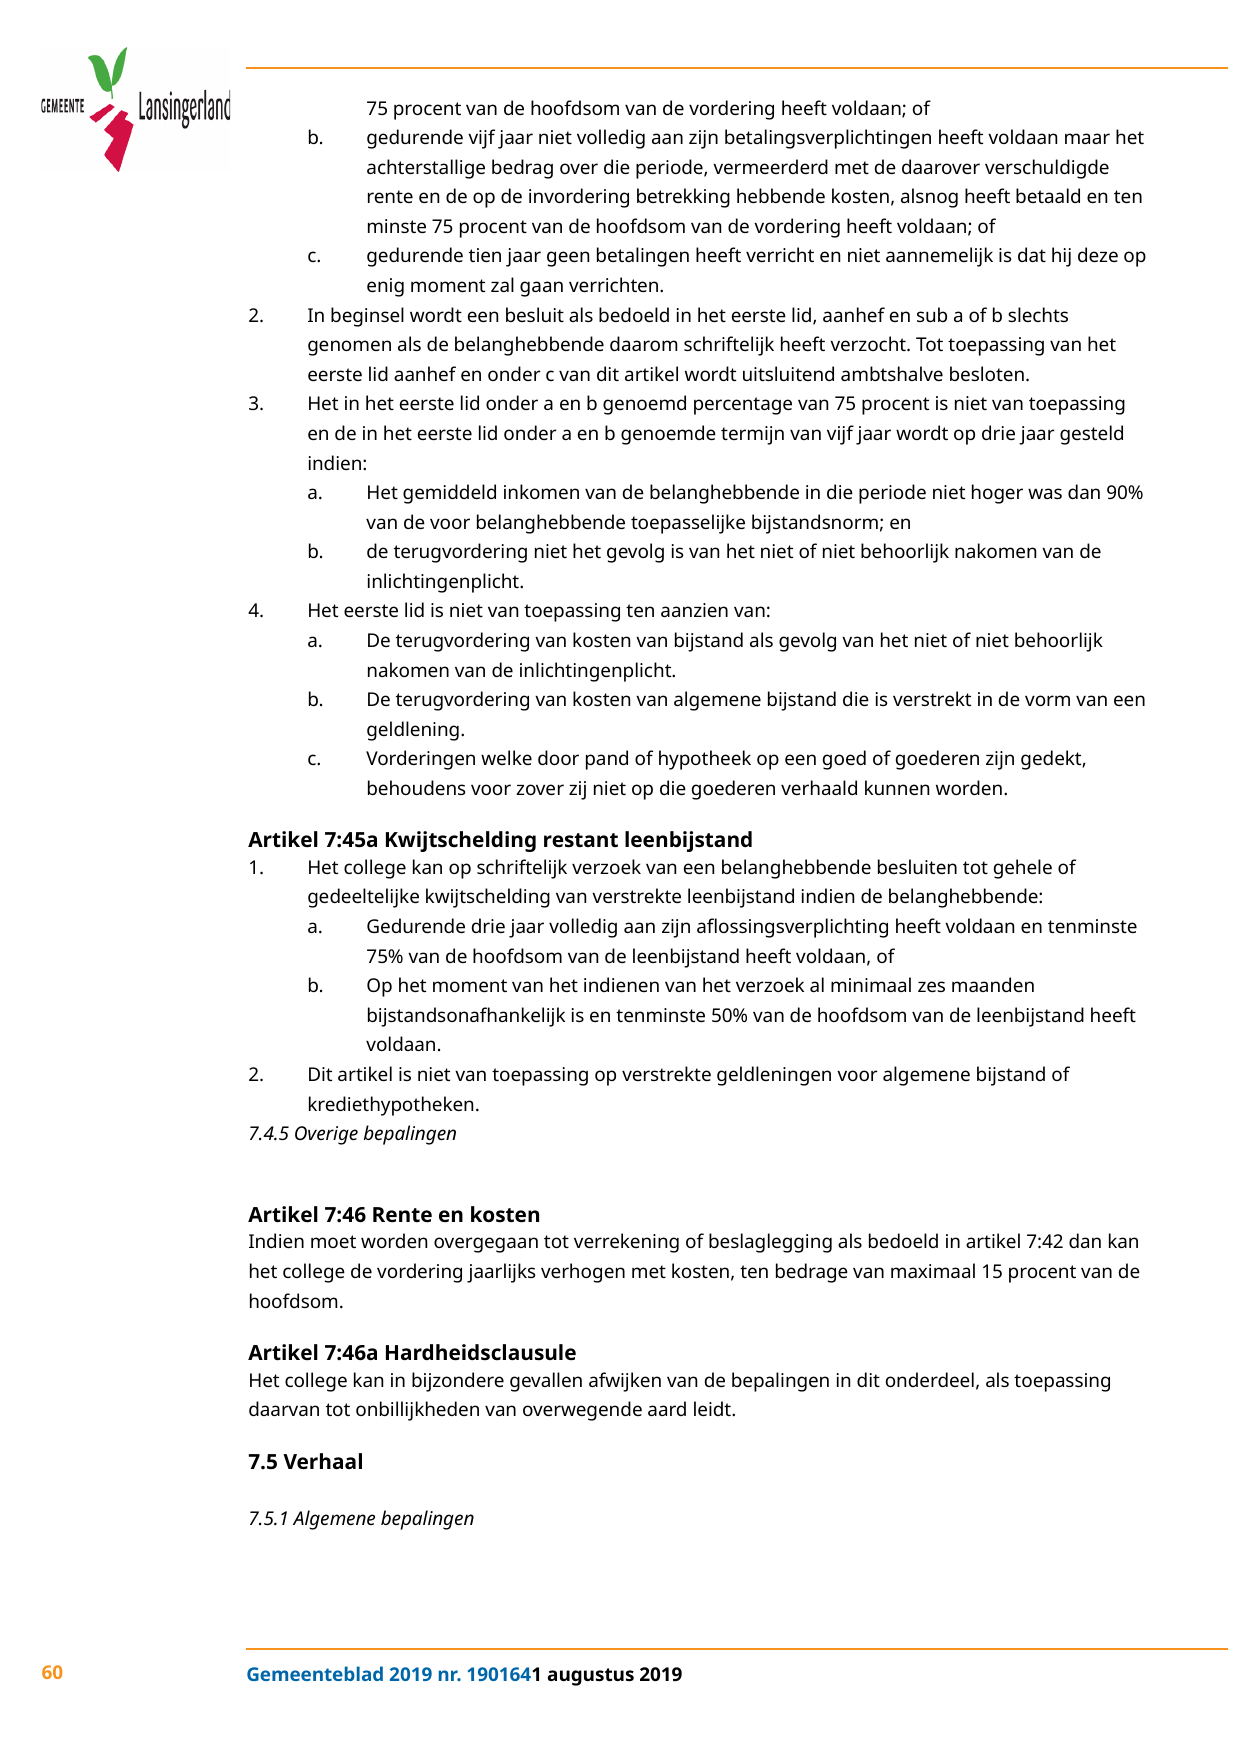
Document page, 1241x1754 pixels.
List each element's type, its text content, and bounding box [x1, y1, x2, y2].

list 75 procent van de hoofdsom van de vordering heeft voldaan; of [307, 95, 1152, 121]
text 7.5 Verhaal [248, 1447, 1152, 1475]
list Gedurende drie jaar volledig aan zijn aflossingsverplichting heeft voldaan en tenminste 75% van de hoofdsom van de leenbijstand heeft voldaan, of [307, 913, 1152, 968]
text 7.5.1 Algemene bepalingen [248, 1505, 1152, 1531]
list Het gemiddeld inkomen van de belanghebbende in die periode niet hoger was dan 90% van de voor belanghebbende toepasselijke bijstandsnorm; en [307, 479, 1152, 535]
list Dit artikel is niet van toepassing op verstrekte geldleningen voor algemene bijstand of krediethypotheken. [248, 1061, 1152, 1116]
text 7.4.5 Overige bepalingen [248, 1120, 1152, 1146]
list Vorderingen welke door pand of hypotheek op een goed of goederen zijn gedekt, behoudens voor zover zij niet op die goederen verhaald kunnen worden. [307, 746, 1152, 801]
list de terugvordering niet het gevolg is van het niet of niet behoorlijk nakomen van de inlichtingenplicht. [307, 538, 1152, 594]
picture [41, 47, 231, 172]
text Artikel 7:45a Kwijtschelding restant leenbijstand [248, 826, 1152, 854]
list Het in het eerste lid onder a en b genoemd percentage van 75 procent is niet van toepassing en de in het eerste lid onder a en b genoemde termijn van vijf jaar wordt op drie jaar gesteld indien: [248, 391, 1152, 476]
text Indien moet worden overgegaan tot verrekening of beslaglegging als bedoeld in artikel 7:42 dan kan het college de vordering jaarlijks verhogen met kosten, ten bedrage van maximaal 15 procent van de hoofdsom. [248, 1229, 1152, 1314]
list Het eerste lid is niet van toepassing ten aanzien van: [248, 598, 1152, 623]
text Het college kan in bijzondere gevallen afwijken van de bepalingen in dit onderdeel, als toepassing daarvan tot onbillijkheden van overwegende aard leidt. [248, 1367, 1152, 1422]
list gedurende tien jaar geen betalingen heeft verricht en niet aannemelijk is dat hij deze op enig moment zal gaan verrichten. [307, 243, 1152, 298]
list gedurende vijf jaar niet volledig aan zijn betalingsverplichtingen heeft voldaan maar het achterstallige bedrag over die periode, vermeerderd met de daarover verschuldigde rente en de op de invordering betrekking hebbende kosten, alsnog heeft betaald en ten minste 75 procent van de hoofdsom van de vordering heeft voldaan; of [307, 124, 1152, 239]
text Artikel 7:46 Rente en kosten [248, 1200, 1152, 1229]
list Het college kan op schriftelijk verzoek van een belanghebbende besluiten tot gehele of gedeeltelijke kwijtschelding van verstrekte leenbijstand indien de belanghebbende: [248, 854, 1152, 909]
list Op het moment van het indienen van het verzoek al minimaal zes maanden bijstandsonafhankelijk is en tenminste 50% van de hoofdsom van de leenbijstand heeft voldaan. [307, 972, 1152, 1057]
list De terugvordering van kosten van bijstand als gevolg van het niet of niet behoorlijk nakomen van de inlichtingenplicht. [307, 627, 1152, 683]
text Artikel 7:46a Hardheidsclausule [248, 1338, 1152, 1367]
list In beginsel wordt een besluit als bedoeld in het eerste lid, aanhef en sub a of b slechts genomen als de belanghebbende daarom schriftelijk heeft verzocht. Tot toepassing van het eerste lid aanhef en onder c van dit artikel wordt uitsluitend ambtshalve besloten. [248, 302, 1152, 387]
list De terugvordering van kosten van algemene bijstand die is verstrekt in de vorm van een geldlening. [307, 686, 1152, 742]
